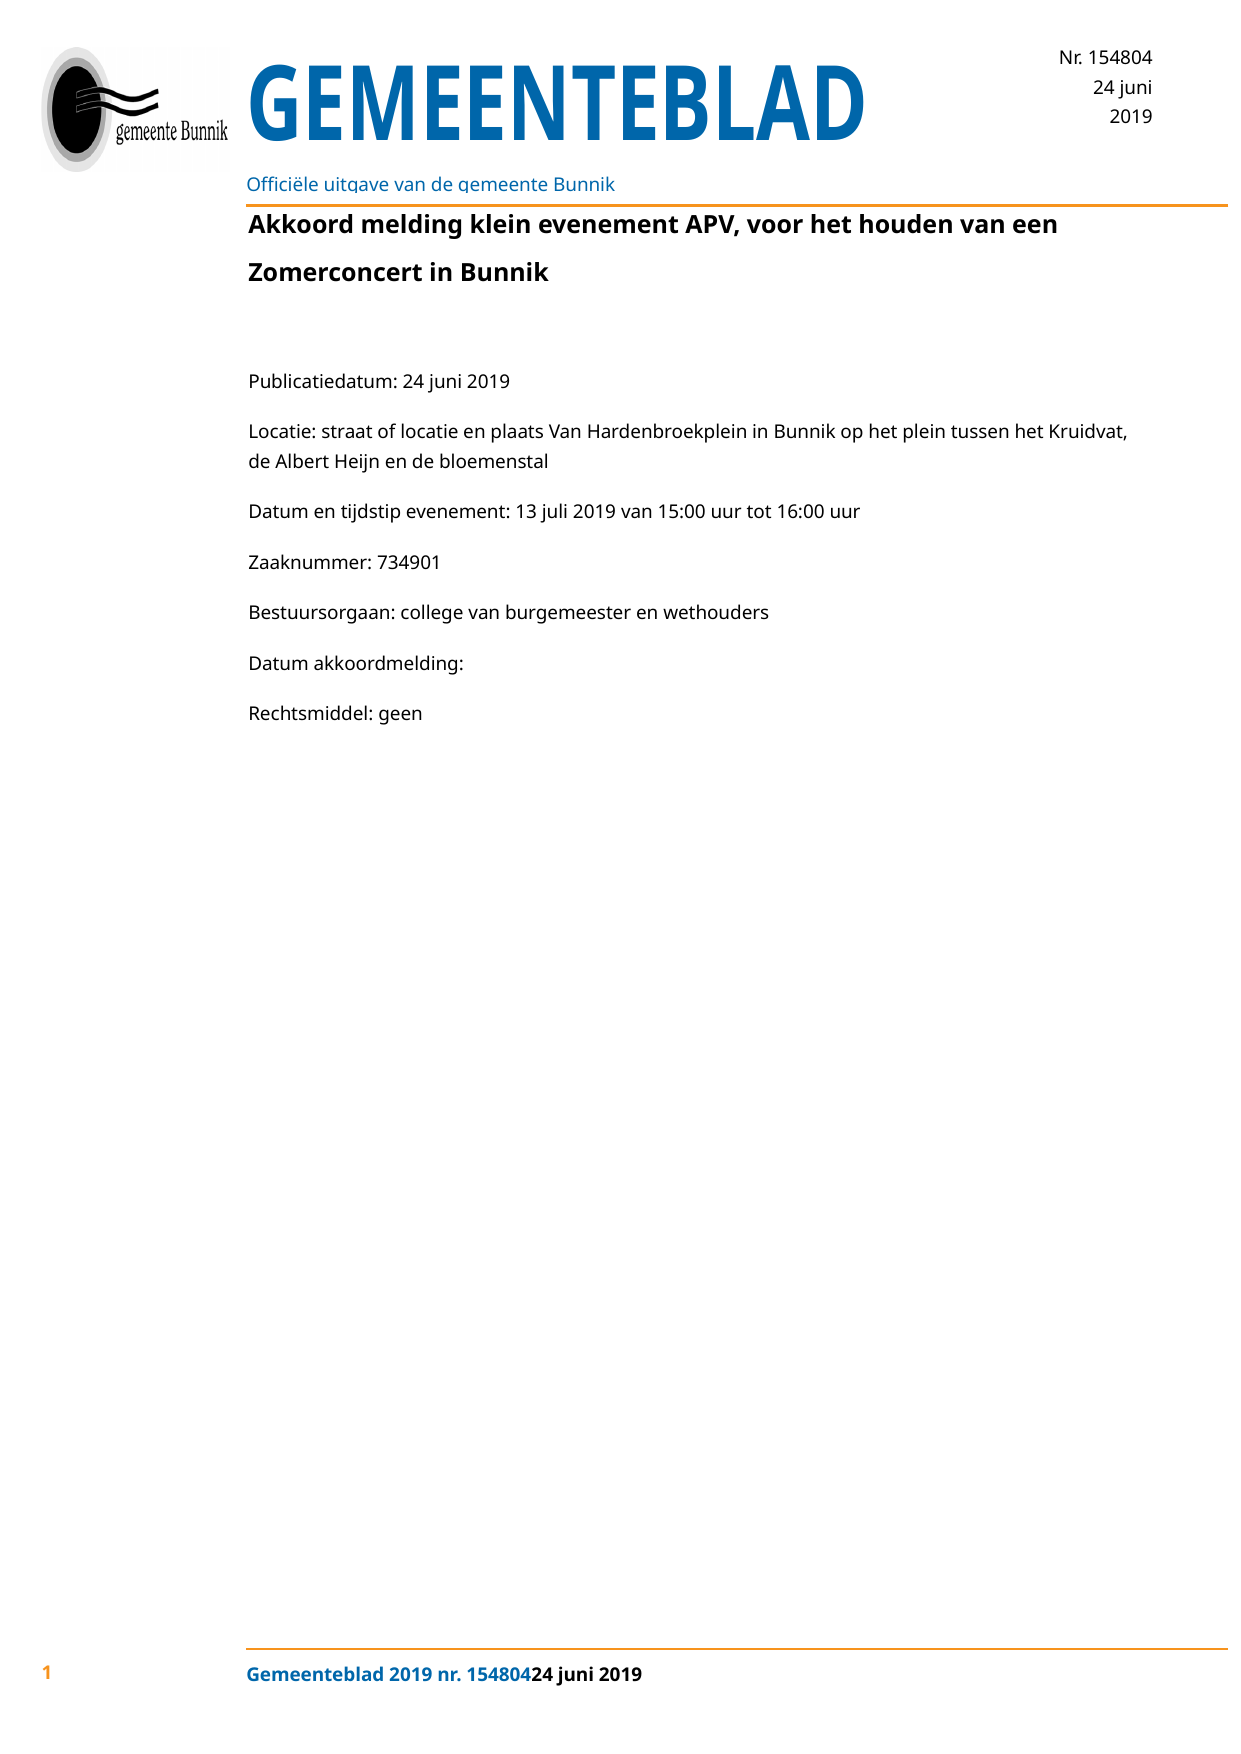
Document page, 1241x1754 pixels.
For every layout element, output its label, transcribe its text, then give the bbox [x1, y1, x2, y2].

text Akkoord melding klein evenement APV, voor het houden van een Zomerconcert in Bunnik [248, 207, 1152, 288]
picture [41, 47, 231, 172]
text Locatie: straat of locatie en plaats Van Hardenbroekplein in Bunnik op het plein tussen het Kruidvat, de Albert Heijn en de bloemenstal [248, 419, 1152, 474]
text Zaaknummer: 734901 [248, 549, 1152, 575]
text Publicatiedatum: 24 juni 2019 [248, 368, 1152, 394]
text Bestuursorgaan: college van burgemeester en wethouders [248, 599, 1152, 625]
text Datum akkoordmelding: [248, 650, 1152, 676]
text Rechtsmiddel: geen [248, 700, 1152, 726]
text Datum en tijdstip evenement: 13 juli 2019 van 15:00 uur tot 16:00 uur [248, 499, 1152, 524]
